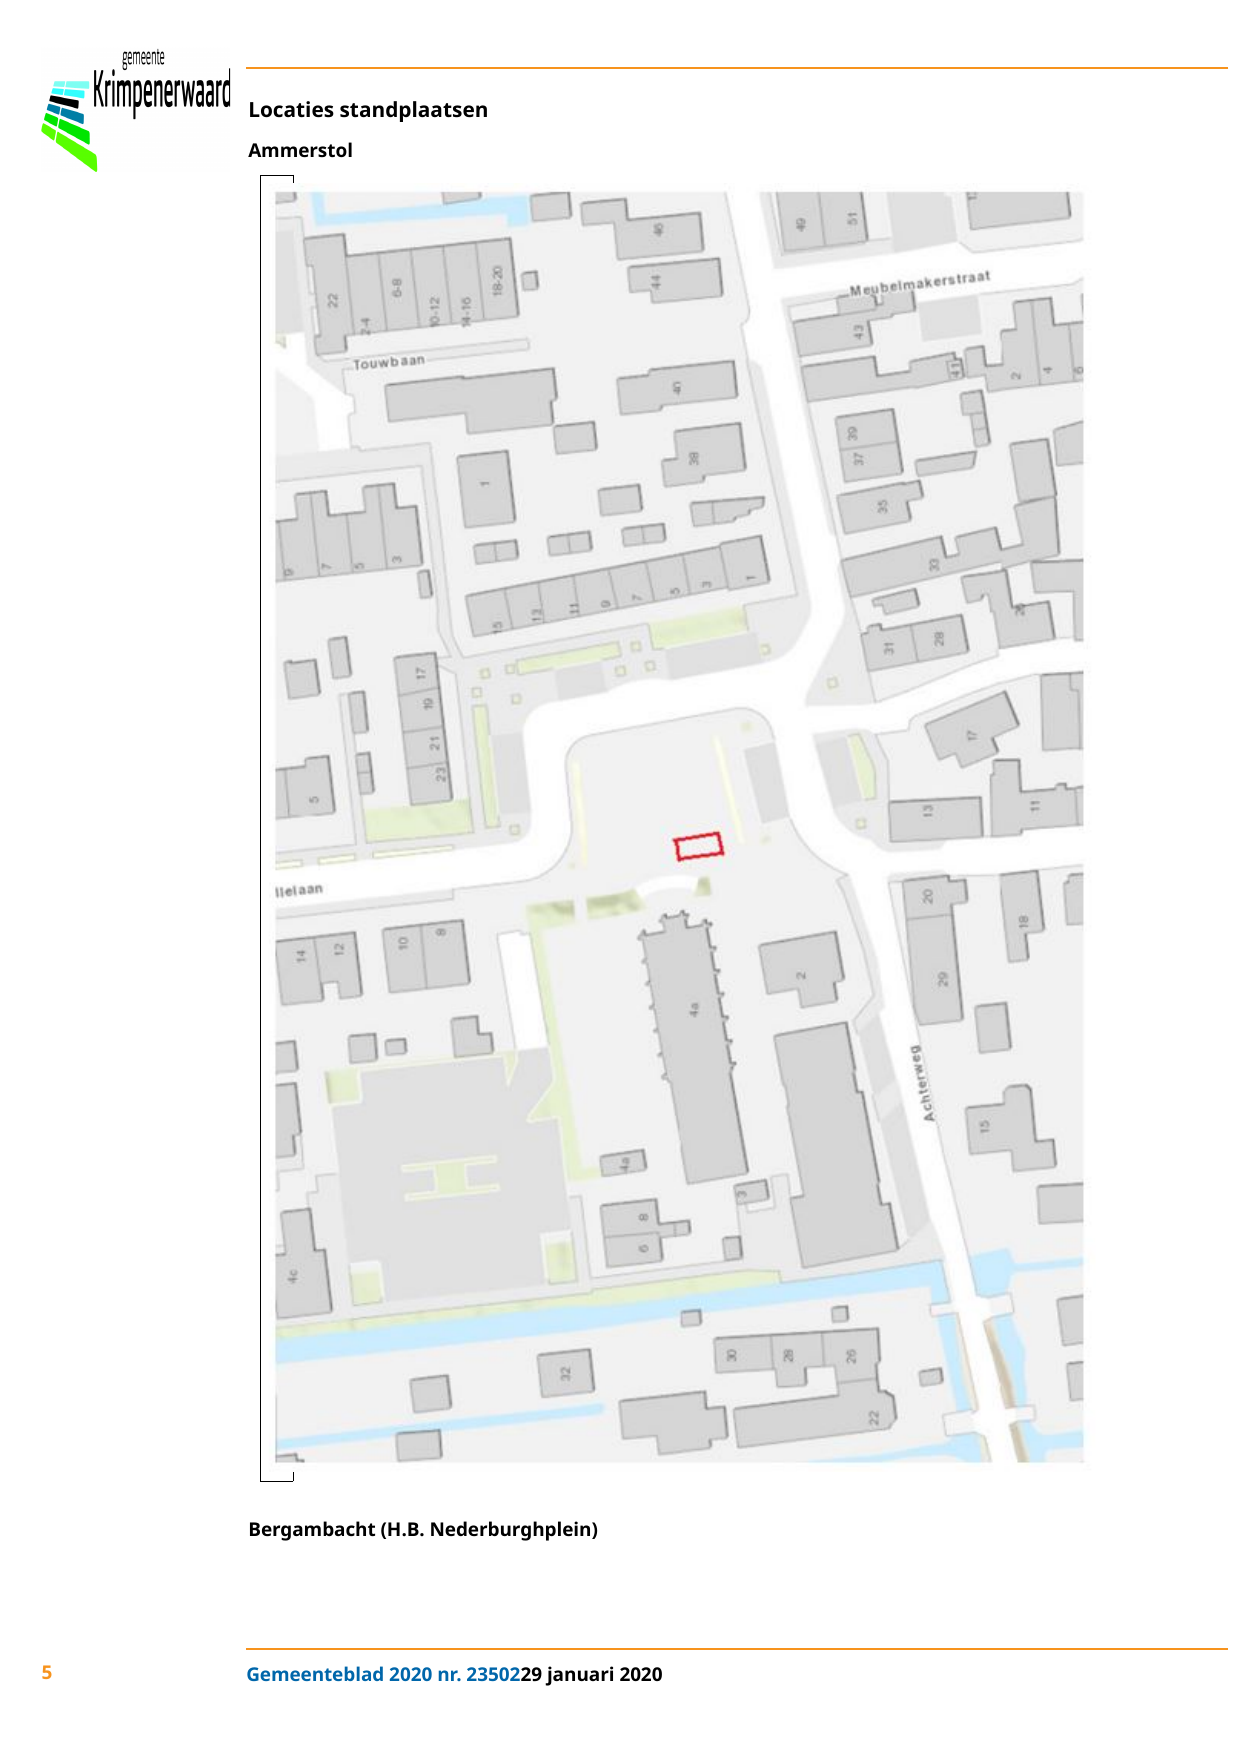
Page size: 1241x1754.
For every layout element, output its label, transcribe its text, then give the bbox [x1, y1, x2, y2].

text Ammerstol [248, 137, 1152, 163]
text Bergambacht (H.B. Nederburghplein) [248, 1516, 1152, 1542]
picture [41, 47, 231, 172]
text Locaties standplaatsen [248, 95, 1152, 123]
picture [268, 183, 1096, 1472]
